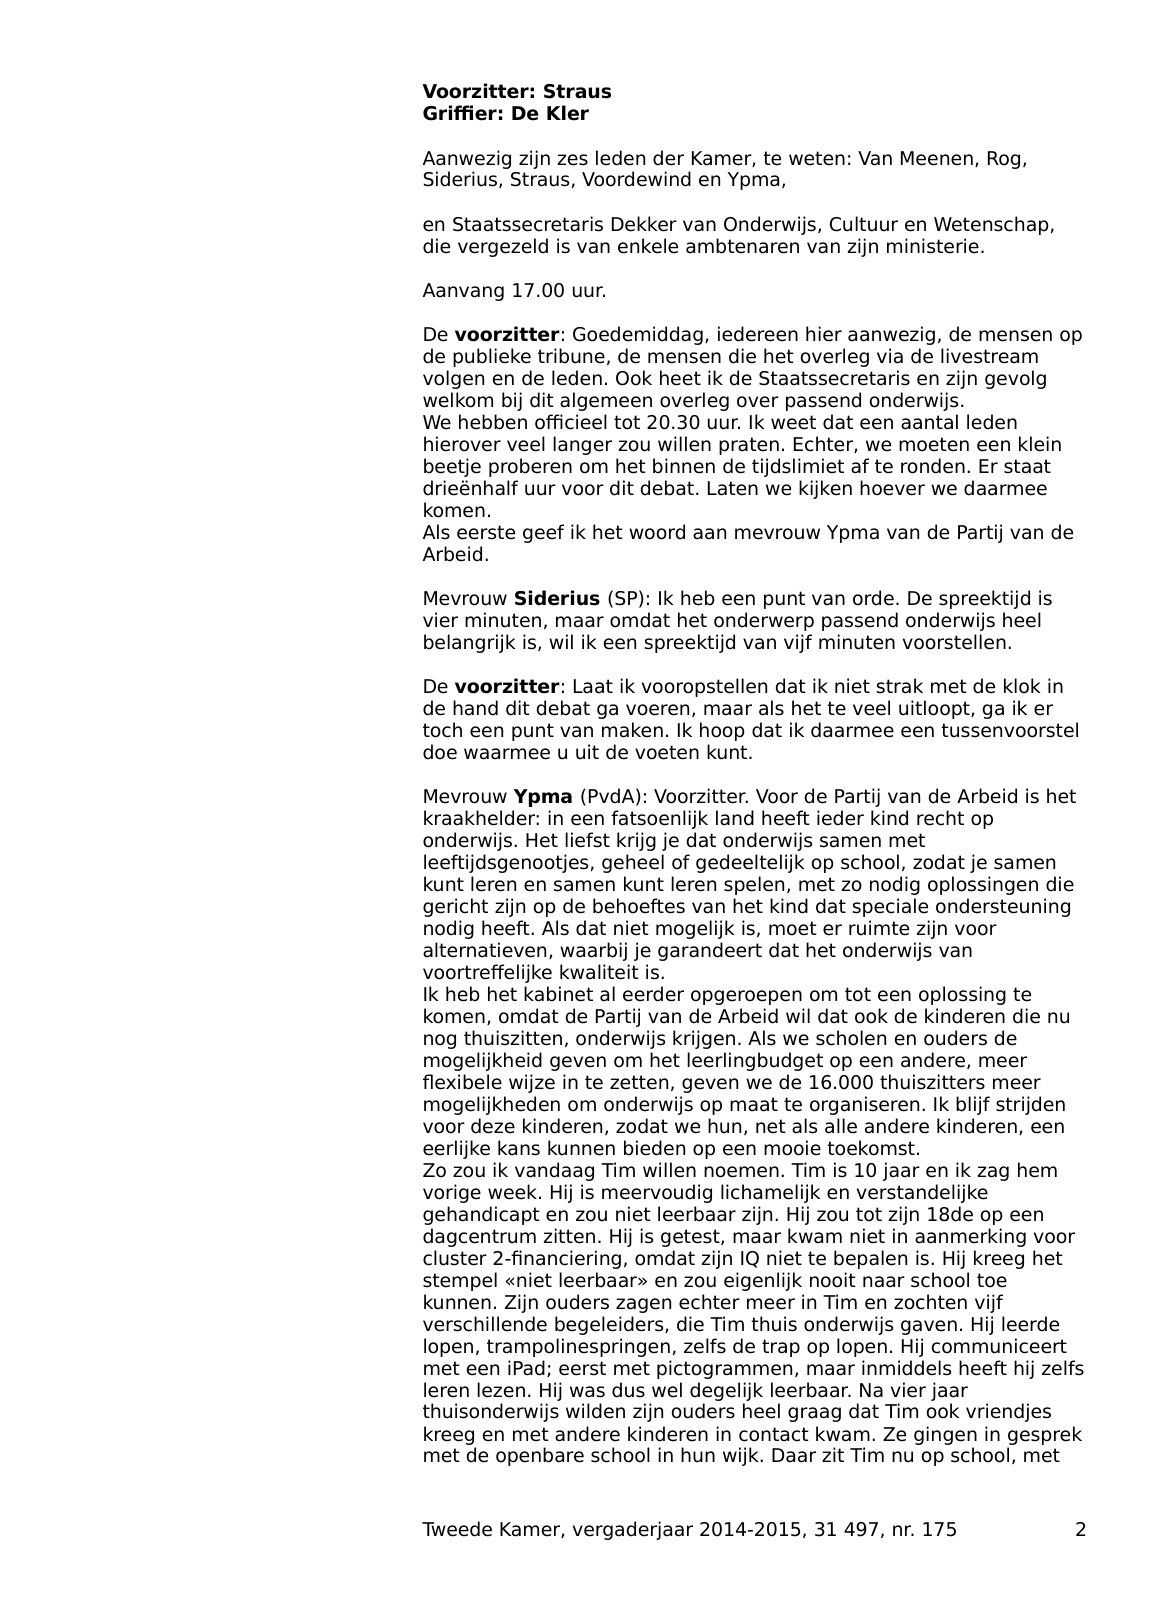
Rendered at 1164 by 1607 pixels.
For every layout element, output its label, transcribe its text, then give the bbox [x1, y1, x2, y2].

text Mevrouw Ypma (PvdA): Voorzitter. Voor de Partij van de Arbeid is het kraakhelder: in een fatsoenlijk land heeft ieder kind recht op onderwijs. Het liefst krijg je dat onderwijs samen met leeftijdsgenootjes, geheel of gedeeltelijk op school, zodat je samen kunt leren en samen kunt leren spelen, met zo nodig oplossingen die gericht zijn op de behoeftes van het kind dat speciale ondersteuning nodig heeft. Als dat niet mogelijk is, moet er ruimte zijn voor alternatieven, waarbij je garandeert dat het onderwijs van voortreffelijke kwaliteit is. [422, 786, 1087, 984]
text Zo zou ik vandaag Tim willen noemen. Tim is 10 jaar en ik zag hem vorige week. Hij is meervoudig lichamelijk en verstandelijke gehandicapt en zou niet leerbaar zijn. Hij zou tot zijn 18de op een dagcentrum zitten. Hij is getest, maar kwam niet in aanmerking voor cluster 2-financiering, omdat zijn IQ niet te bepalen is. Hij kreeg het stempel «niet leerbaar» en zou eigenlijk nooit naar school toe kunnen. Zijn ouders zagen echter meer in Tim en zochten vijf verschillende begeleiders, die Tim thuis onderwijs gaven. Hij leerde lopen, trampolinespringen, zelfs de trap op lopen. Hij communiceert met een iPad; eerst met pictogrammen, maar inmiddels heeft hij zelfs leren lezen. Hij was dus wel degelijk leerbaar. Na vier jaar thuisonderwijs wilden zijn ouders heel graag dat Tim ook vriendjes kreeg en met andere kinderen in contact kwam. Ze gingen in gesprek met de openbare school in hun wijk. Daar zit Tim nu op school, met [422, 1160, 1087, 1467]
text Aanwezig zijn zes leden der Kamer, te weten: Van Meenen, Rog, Siderius, Straus, Voordewind en Ypma, [422, 147, 1087, 191]
text De voorzitter: Laat ik vooropstellen dat ik niet strak met de klok in de hand dit debat ga voeren, maar als het te veel uitloopt, ga ik er toch een punt van maken. Ik hoop dat ik daarmee een tussenvoorstel doe waarmee u uit de voeten kunt. [422, 676, 1087, 764]
text Aanvang 17.00 uur. [422, 280, 1087, 302]
text Griffier: De Kler [422, 103, 1087, 125]
text Mevrouw Siderius (SP): Ik heb een punt van orde. De spreektijd is vier minuten, maar omdat het onderwerp passend onderwijs heel belangrijk is, wil ik een spreektijd van vijf minuten voorstellen. [422, 588, 1087, 654]
text De voorzitter: Goedemiddag, iedereen hier aanwezig, de mensen op de publieke tribune, de mensen die het overleg via de livestream volgen en de leden. Ook heet ik de Staatssecretaris en zijn gevolg welkom bij dit algemeen overleg over passend onderwijs. [422, 324, 1087, 412]
text We hebben officieel tot 20.30 uur. Ik weet dat een aantal leden hierover veel langer zou willen praten. Echter, we moeten een klein beetje proberen om het binnen de tijdslimiet af te ronden. Er staat drieënhalf uur voor dit debat. Laten we kijken hoever we daarmee komen. [422, 412, 1087, 522]
text Ik heb het kabinet al eerder opgeroepen om tot een oplossing te komen, omdat de Partij van de Arbeid wil dat ook de kinderen die nu nog thuiszitten, onderwijs krijgen. Als we scholen en ouders de mogelijkheid geven om het leerlingbudget op een andere, meer flexibele wijze in te zetten, geven we de 16.000 thuiszitters meer mogelijkheden om onderwijs op maat te organiseren. Ik blijf strijden voor deze kinderen, zodat we hun, net als alle andere kinderen, een eerlijke kans kunnen bieden op een mooie toekomst. [422, 984, 1087, 1160]
text en Staatssecretaris Dekker van Onderwijs, Cultuur en Wetenschap, die vergezeld is van enkele ambtenaren van zijn ministerie. [422, 213, 1087, 257]
text Als eerste geef ik het woord aan mevrouw Ypma van de Partij van de Arbeid. [422, 522, 1087, 566]
text Voorzitter: Straus [422, 81, 1087, 103]
